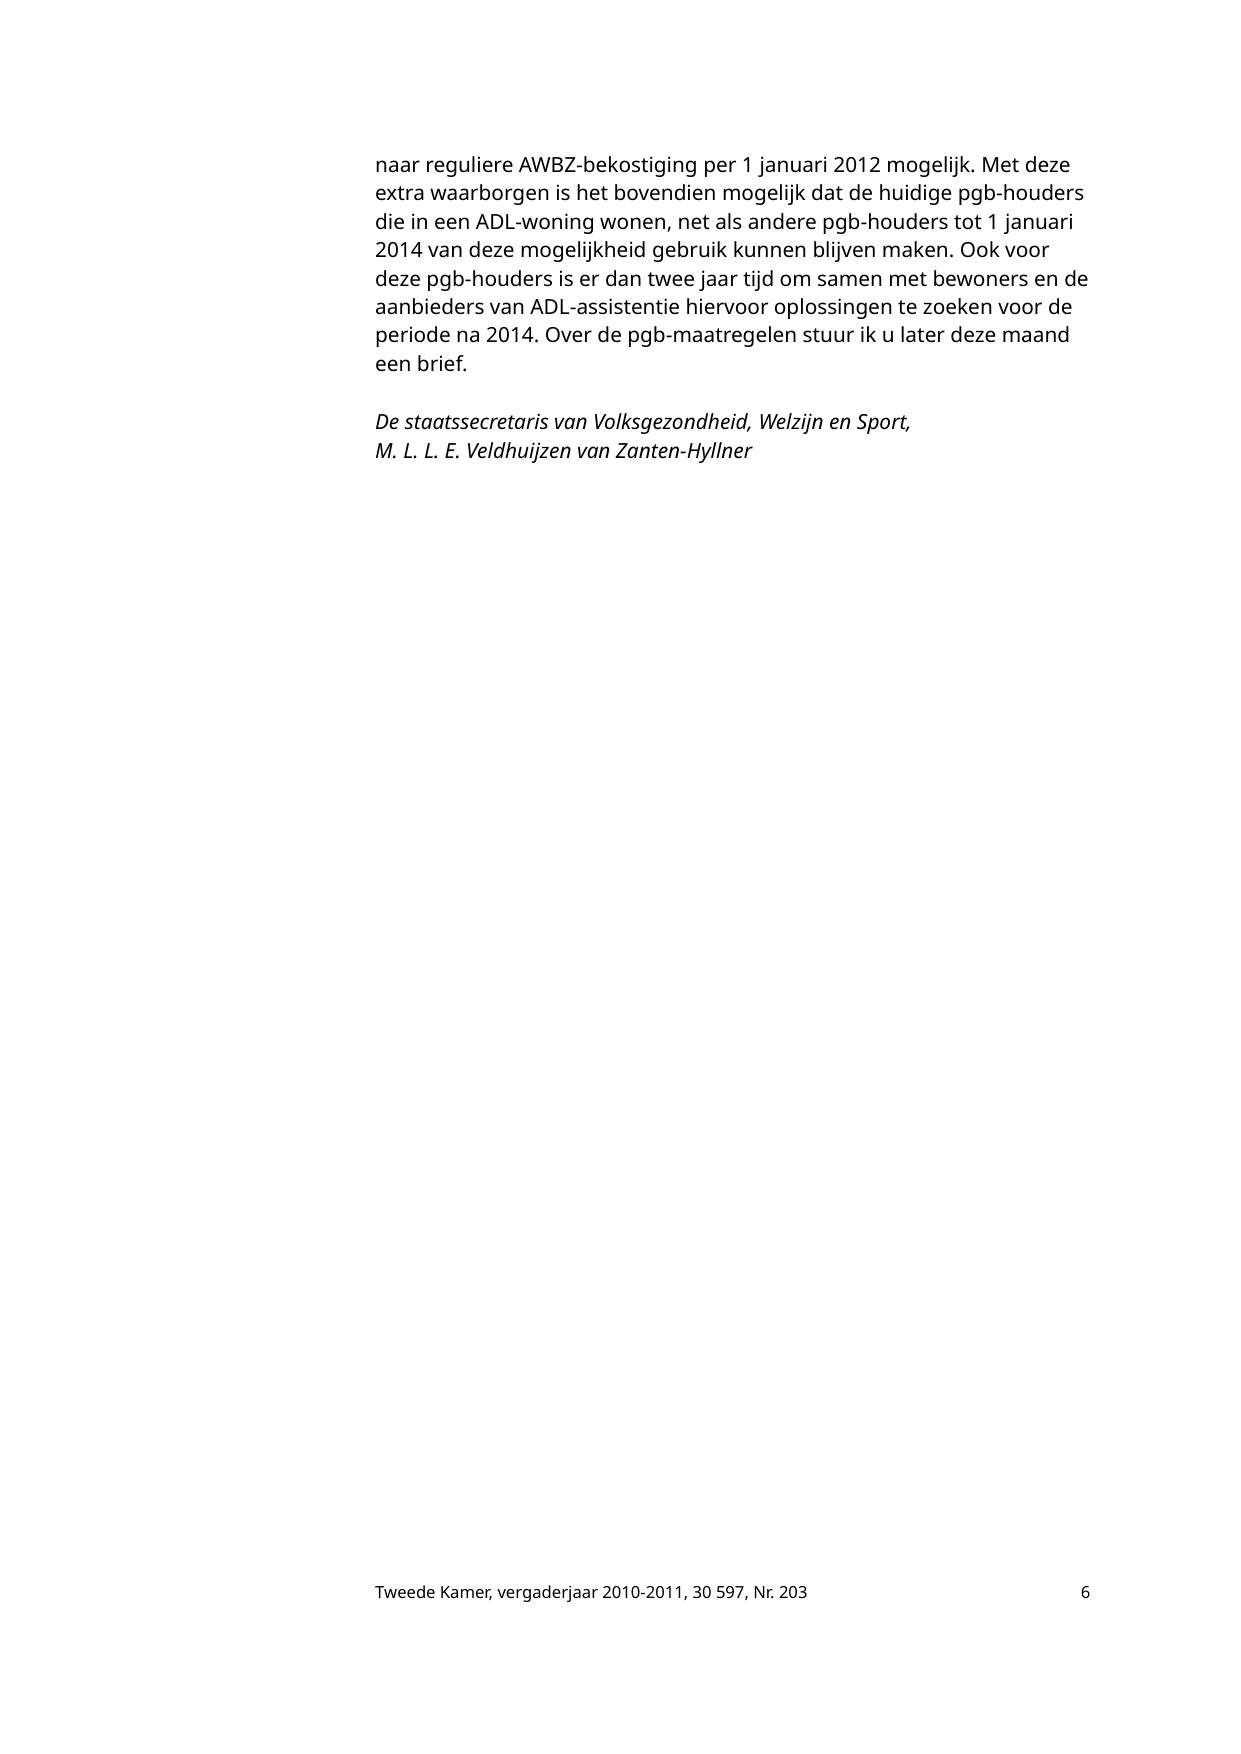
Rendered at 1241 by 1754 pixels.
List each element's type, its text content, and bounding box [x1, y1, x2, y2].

text M. L. L. E. Veldhuijzen van Zanten-Hyllner [375, 436, 1090, 464]
text naar reguliere AWBZ-bekostiging per 1 januari 2012 mogelijk. Met deze extra waarborgen is het bovendien mogelijk dat de huidige pgb-houders die in een ADL-woning wonen, net als andere pgb-houders tot 1 januari 2014 van deze mogelijkheid gebruik kunnen blijven maken. Ook voor deze pgb-houders is er dan twee jaar tijd om samen met bewoners en de aanbieders van ADL-assistentie hiervoor oplossingen te zoeken voor de periode na 2014. Over de pgb-maatregelen stuur ik u later deze maand een brief. [375, 150, 1090, 377]
text De staatssecretaris van Volksgezondheid, Welzijn en Sport, [375, 407, 1090, 436]
